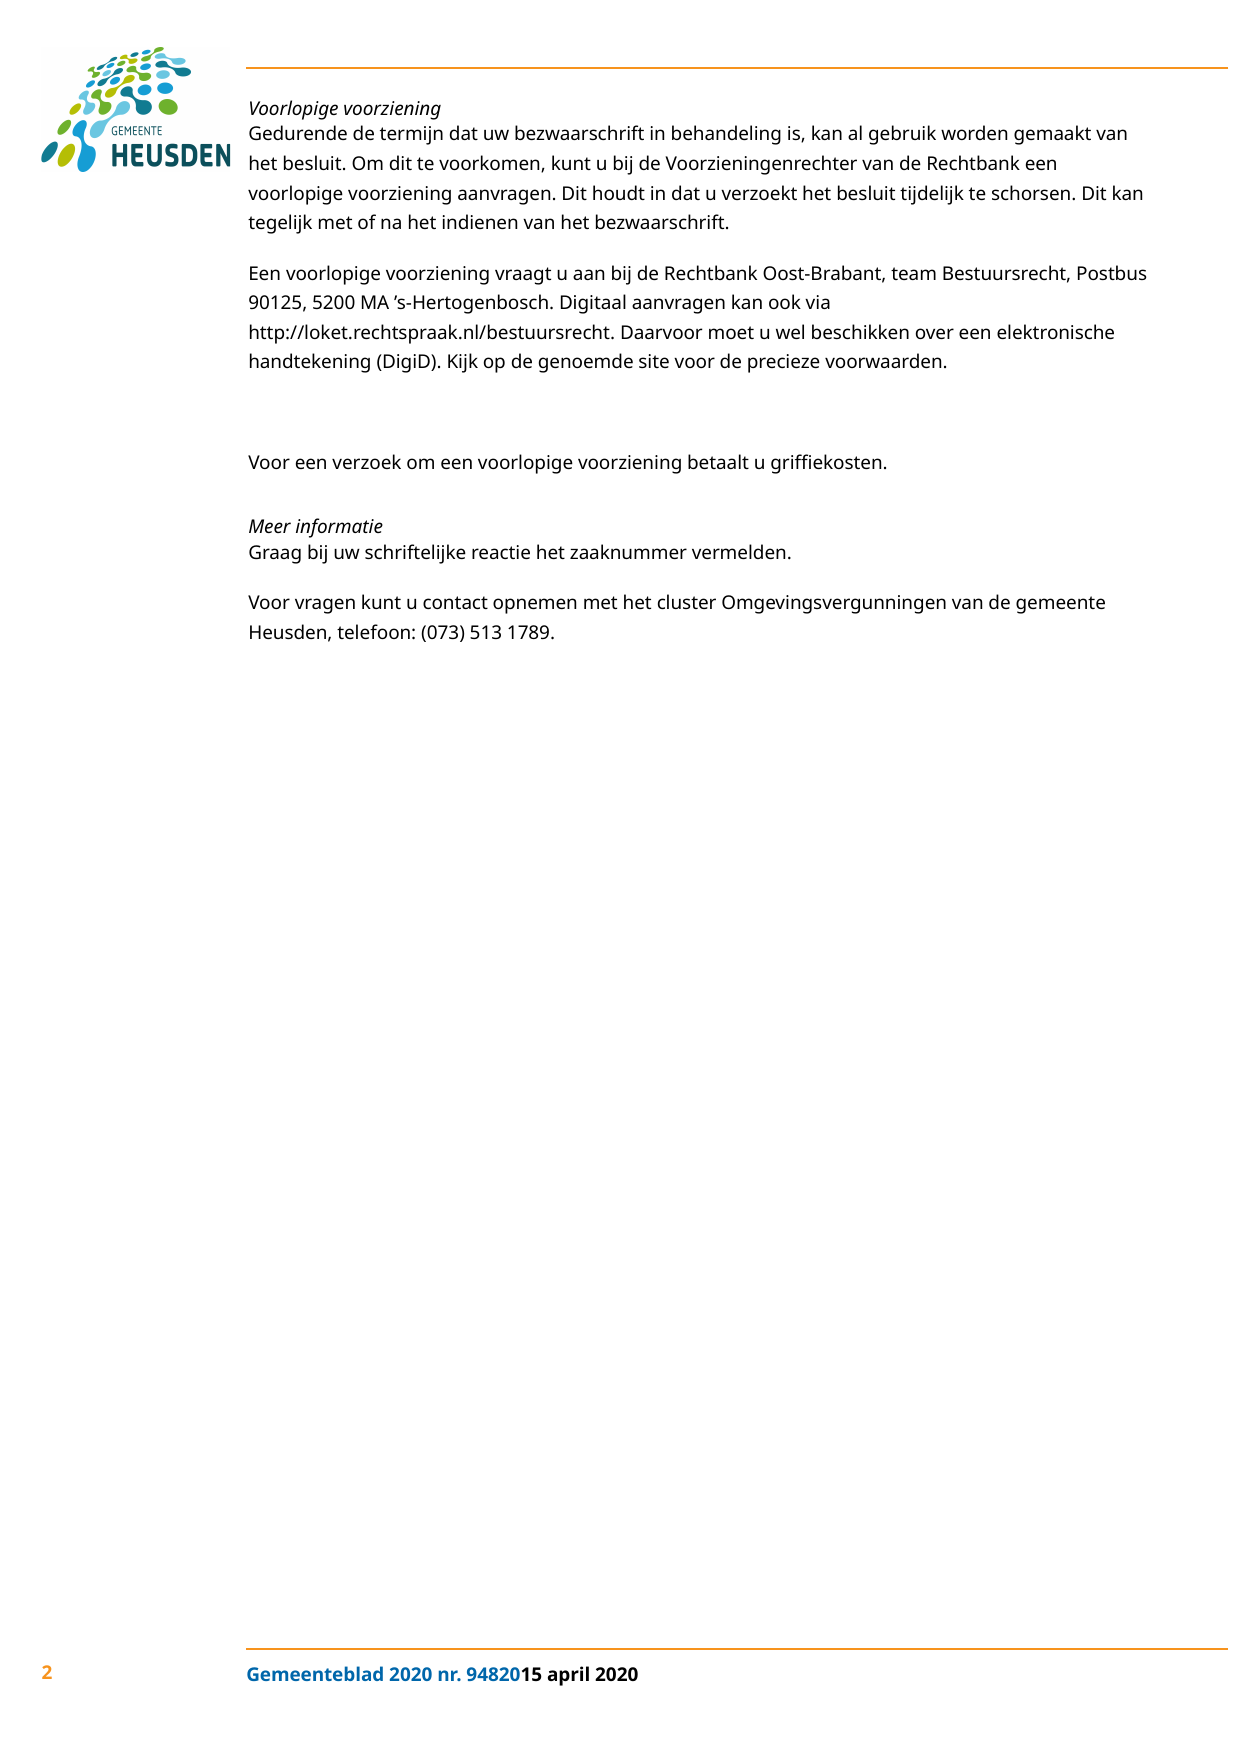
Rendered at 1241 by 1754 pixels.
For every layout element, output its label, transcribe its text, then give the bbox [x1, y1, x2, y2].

text Een voorlopige voorziening vraagt u aan bij de Rechtbank Oost-Brabant, team Bestuursrecht, Postbus 90125, 5200 MA ’s-Hertogenbosch. Digitaal aanvragen kan ook via http://loket.rechtspraak.nl/bestuursrecht. Daarvoor moet u wel beschikken over een elektronische handtekening (DigiD). Kijk op de genoemde site voor de precieze voorwaarden. [248, 260, 1152, 374]
text Meer informatie [248, 513, 1152, 539]
text Voor een verzoek om een voorlopige voorziening betaalt u griffiekosten. [248, 449, 1152, 475]
picture [41, 47, 231, 172]
text Voor vragen kunt u contact opnemen met het cluster Omgevingsvergunningen van de gemeente Heusden, telefoon: (073) 513 1789. [248, 589, 1152, 645]
text Gedurende de termijn dat uw bezwaarschrift in behandeling is, kan al gebruik worden gemaakt van het besluit. Om dit te voorkomen, kunt u bij de Voorzieningenrechter van de Rechtbank een voorlopige voorziening aanvragen. Dit houdt in dat u verzoekt het besluit tijdelijk te schorsen. Dit kan tegelijk met of na het indienen van het bezwaarschrift. [248, 121, 1152, 235]
text Voorlopige voorziening [248, 95, 1152, 121]
text Graag bij uw schriftelijke reactie het zaaknummer vermelden. [248, 539, 1152, 565]
